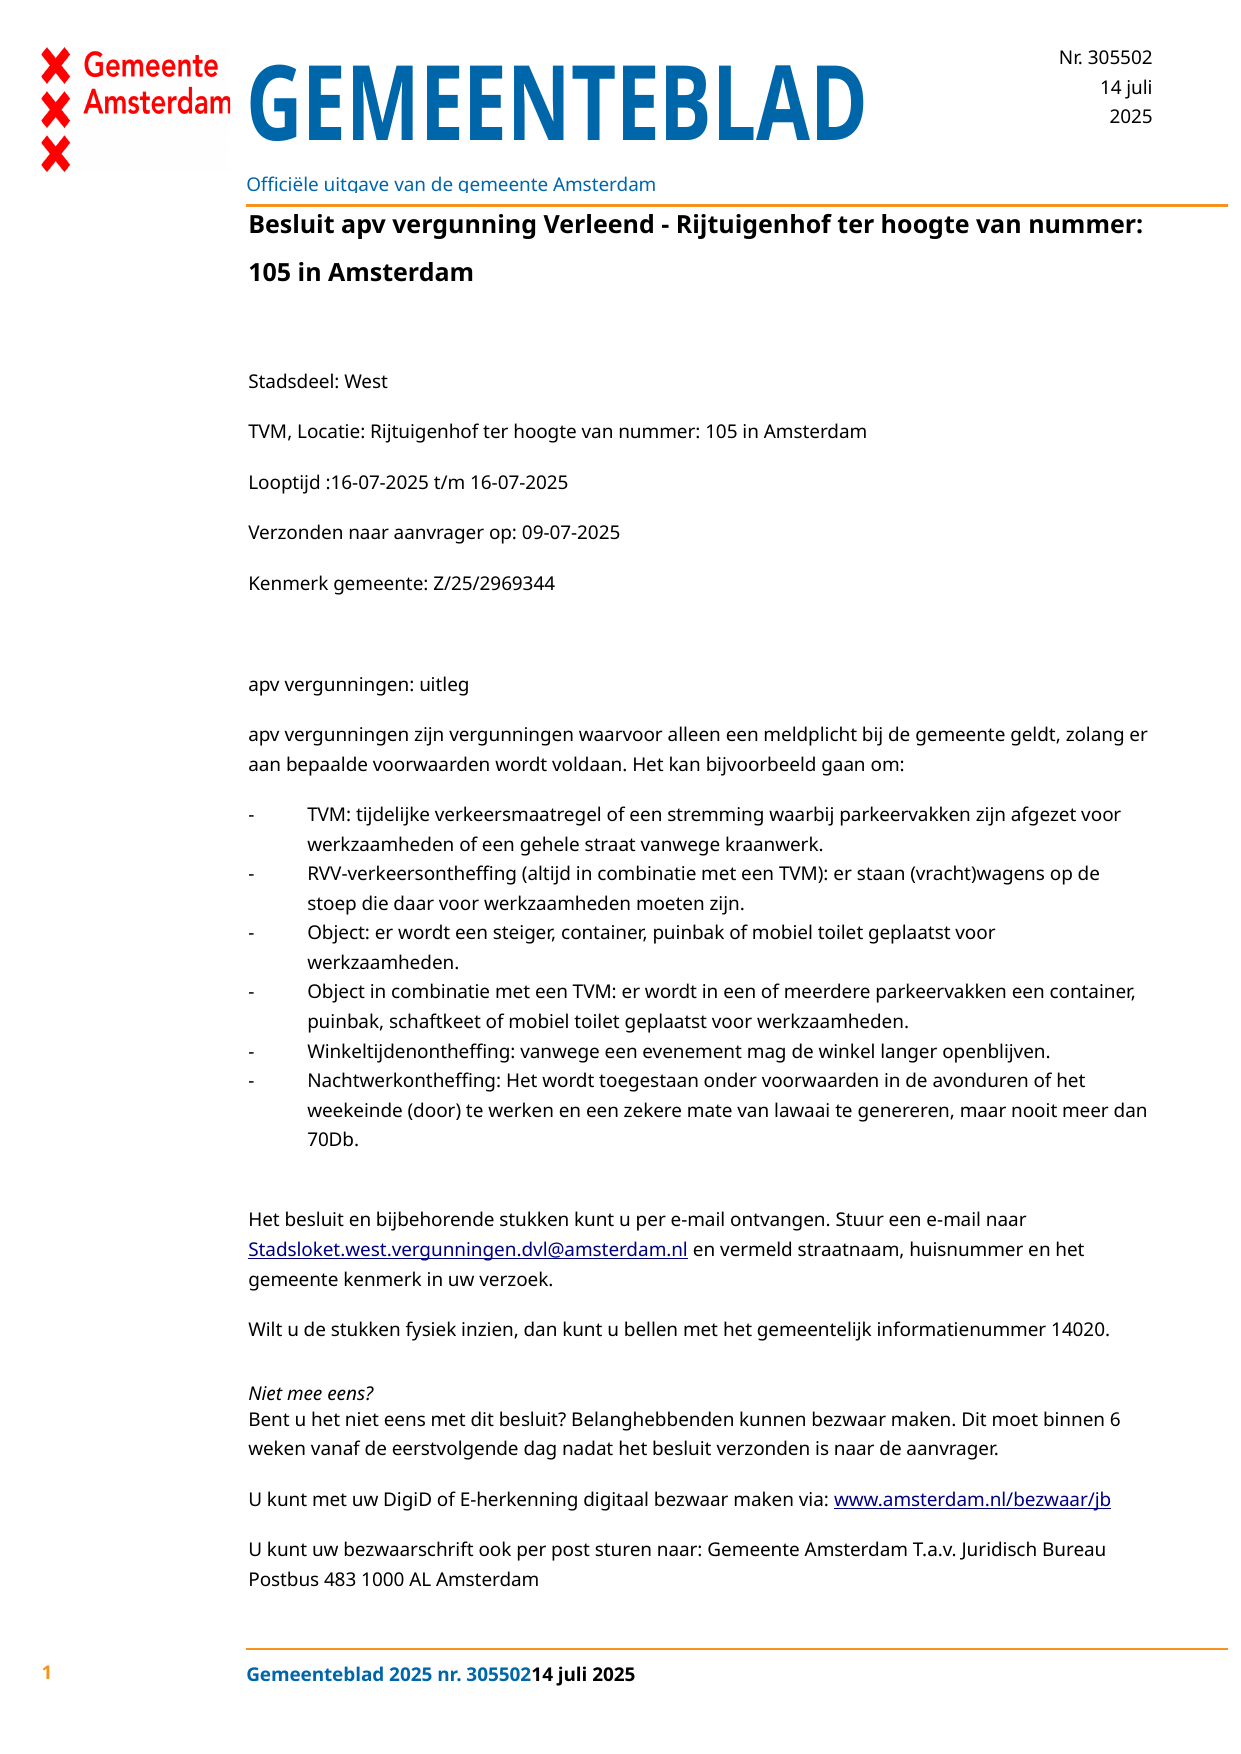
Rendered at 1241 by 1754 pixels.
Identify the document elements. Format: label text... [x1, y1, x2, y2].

text Looptijd :16-07-2025 t/m 16-07-2025 [248, 469, 1152, 495]
text U kunt met uw DigiD of E-herkenning digitaal bezwaar maken via: www.amsterdam.nl/bezwaar/jb [248, 1486, 1152, 1512]
text Wilt u de stukken fysiek inzien, dan kunt u bellen met het gemeentelijk informatienummer 14020. [248, 1316, 1152, 1342]
list Nachtwerkontheffing: Het wordt toegestaan onder voorwaarden in de avonduren of het weekeinde (door) te werken en een zekere mate van lawaai te genereren, maar nooit meer dan 70Db. [248, 1067, 1152, 1152]
list RVV-verkeersontheffing (altijd in combinatie met een TVM): er staan (vracht)wagens op de stoep die daar voor werkzaamheden moeten zijn. [248, 860, 1152, 916]
text Stadsdeel: West [248, 368, 1152, 394]
list TVM: tijdelijke verkeersmaatregel of een stremming waarbij parkeervakken zijn afgezet voor werkzaamheden of een gehele straat vanwege kraanwerk. [248, 801, 1152, 857]
text Besluit apv vergunning Verleend - Rijtuigenhof ter hoogte van nummer: 105 in Amsterdam [248, 207, 1152, 288]
text apv vergunningen: uitleg [248, 671, 1152, 697]
list Winkeltijdenontheffing: vanwege een evenement mag de winkel langer openblijven. [248, 1038, 1152, 1064]
text TVM, Locatie: Rijtuigenhof ter hoogte van nummer: 105 in Amsterdam [248, 419, 1152, 444]
text Niet mee eens? [248, 1380, 1152, 1406]
text Kenmerk gemeente: Z/25/2969344 [248, 570, 1152, 596]
text Bent u het niet eens met dit besluit? Belanghebbenden kunnen bezwaar maken. Dit moet binnen 6 weken vanaf de eerstvolgende dag nadat het besluit verzonden is naar de aanvrager. [248, 1406, 1152, 1461]
text U kunt uw bezwaarschrift ook per post sturen naar: Gemeente Amsterdam T.a.v. Juridisch Bureau Postbus 483 1000 AL Amsterdam [248, 1536, 1152, 1592]
text Verzonden naar aanvrager op: 09-07-2025 [248, 519, 1152, 545]
text apv vergunningen zijn vergunningen waarvoor alleen een meldplicht bij de gemeente geldt, zolang er aan bepaalde voorwaarden wordt voldaan. Het kan bijvoorbeeld gaan om: [248, 721, 1152, 777]
picture [41, 47, 231, 172]
list Object in combinatie met een TVM: er wordt in een of meerdere parkeervakken een container, puinbak, schaftkeet of mobiel toilet geplaatst voor werkzaamheden. [248, 979, 1152, 1034]
list Object: er wordt een steiger, container, puinbak of mobiel toilet geplaatst voor werkzaamheden. [248, 919, 1152, 975]
text Het besluit en bijbehorende stukken kunt u per e-mail ontvangen. Stuur een e-mail naar Stadsloket.west.vergunningen.dvl@amsterdam.nl en vermeld straatnaam, huisnummer en het gemeente kenmerk in uw verzoek. [248, 1207, 1152, 1292]
